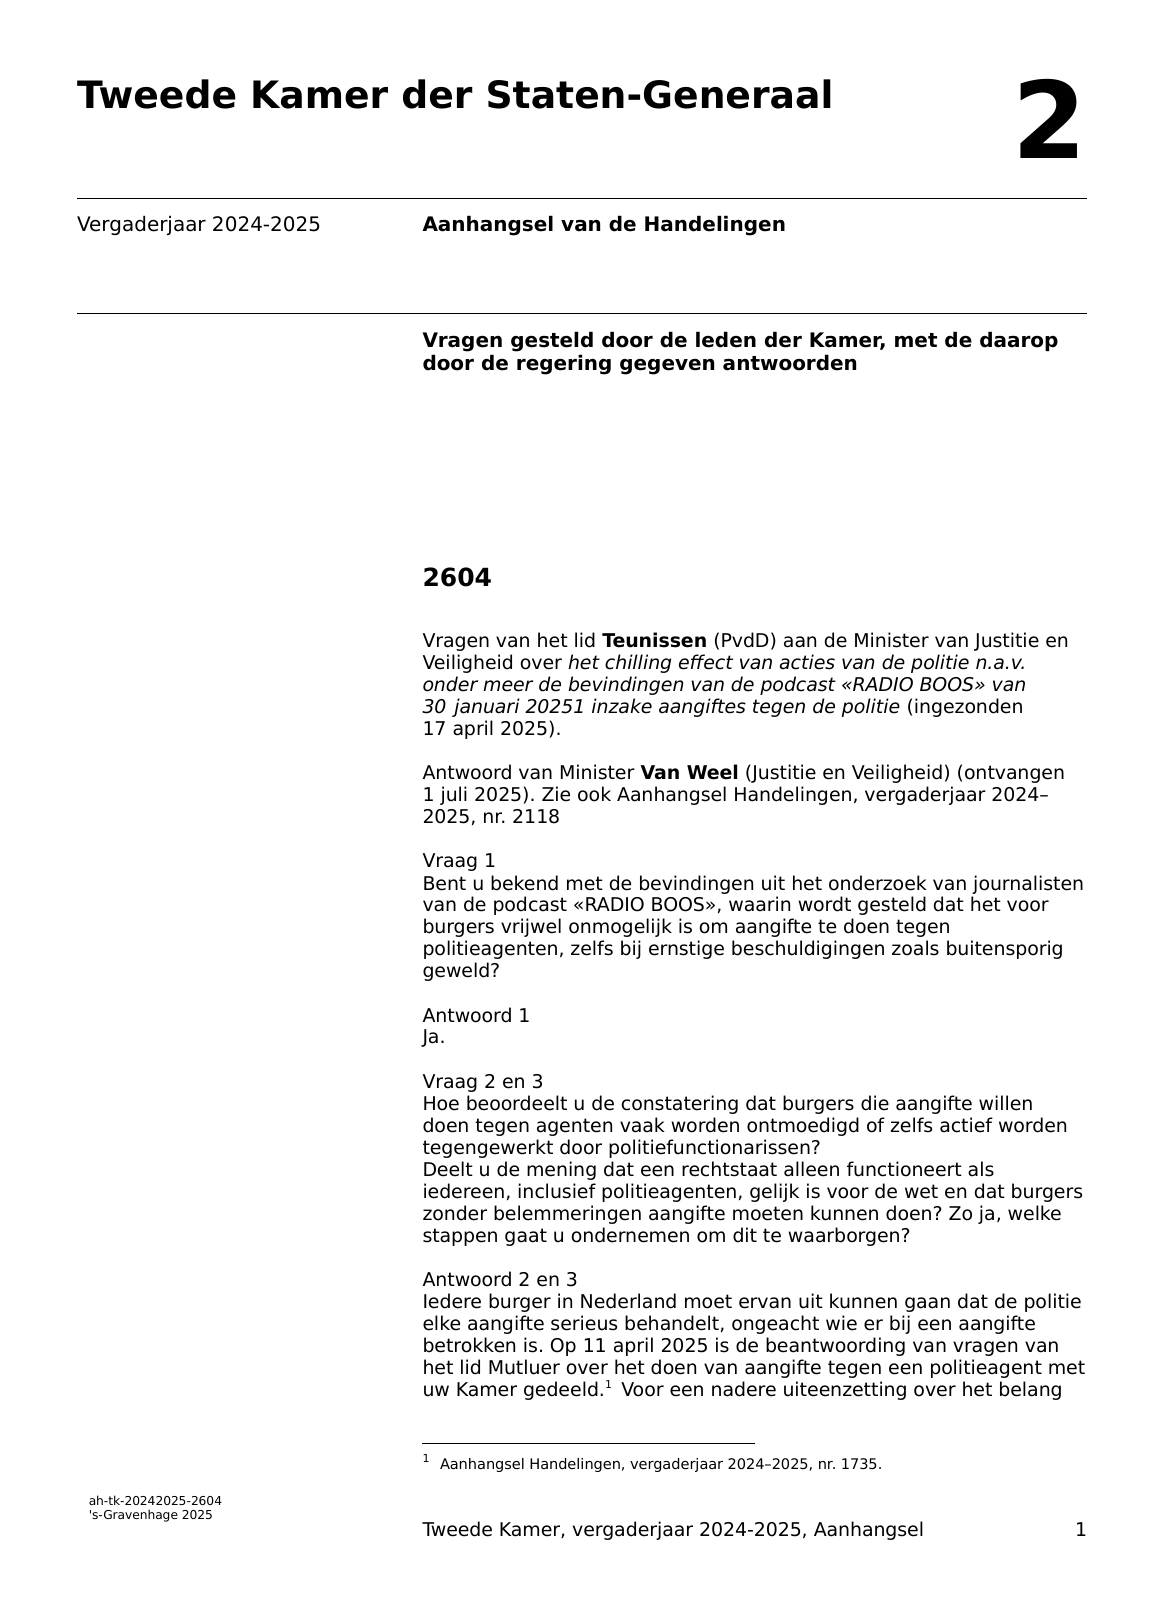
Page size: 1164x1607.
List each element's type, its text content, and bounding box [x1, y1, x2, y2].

text Vraag 1 [422, 850, 1087, 872]
text Hoe beoordeelt u de constatering dat burgers die aangifte willen doen tegen agenten vaak worden ontmoedigd of zelfs actief worden tegengewerkt door politiefunctionarissen? [422, 1093, 1087, 1158]
table_cell Vergaderjaar 2024-2025 [77, 199, 422, 313]
text Deelt u de mening dat een rechtstaat alleen functioneert als iedereen, inclusief politieagenten, gelijk is voor de wet en dat burgers zonder belemmeringen aangifte moeten kunnen doen? Zo ja, welke stappen gaat u ondernemen om dit te waarborgen? [422, 1158, 1087, 1246]
text 's-Gravenhage 2025 [88, 1508, 323, 1522]
table_cell Vragen gesteld door de leden der Kamer, met de daarop door de regering gegeven antwoorden [422, 314, 1087, 375]
text Antwoord 2 en 3 [422, 1269, 1087, 1291]
text ah-tk-20242025-2604 [88, 1494, 323, 1508]
table_header Tweede Kamer der Staten-Generaal [77, 59, 886, 198]
text Vragen van het lid Teunissen (PvdD) aan de Minister van Justitie en Veiligheid over het chilling effect van acties van de politie n.a.v. onder meer de bevindingen van de podcast «RADIO BOOS» van 30 januari 20251 inzake aangiftes tegen de politie (ingezonden 17 april 2025). [422, 630, 1087, 740]
text Bent u bekend met de bevindingen uit het onderzoek van journalisten van de podcast «RADIO BOOS», waarin wordt gesteld dat het voor burgers vrijwel onmogelijk is om aangifte te doen tegen politieagenten, zelfs bij ernstige beschuldigingen zoals buitensporig geweld? [422, 872, 1087, 982]
table_cell Aanhangsel van de Handelingen [422, 199, 1087, 313]
text Antwoord van Minister Van Weel (Justitie en Veiligheid) (ontvangen 1 juli 2025). Zie ook Aanhangsel Handelingen, vergaderjaar 2024–2025, nr. 2118 [422, 762, 1087, 828]
table_header 2 [886, 59, 1087, 198]
text Antwoord 1 [422, 1004, 1087, 1026]
text Iedere burger in Nederland moet ervan uit kunnen gaan dat de politie elke aangifte serieus behandelt, ongeacht wie er bij een aangifte betrokken is. Op 11 april 2025 is de beantwoording van vragen van het lid Mutluer over het doen van aangifte tegen een politieagent met uw Kamer gedeeld. Voor een nadere uiteenzetting over het belang [422, 1291, 1087, 1401]
text Vraag 2 en 3 [422, 1071, 1087, 1093]
text Aanhangsel Handelingen, vergaderjaar 2024–2025, nr. 1735. [422, 1452, 1087, 1474]
table_cell [77, 314, 422, 375]
text 2604 [422, 563, 1087, 592]
text Ja. [422, 1026, 1087, 1048]
